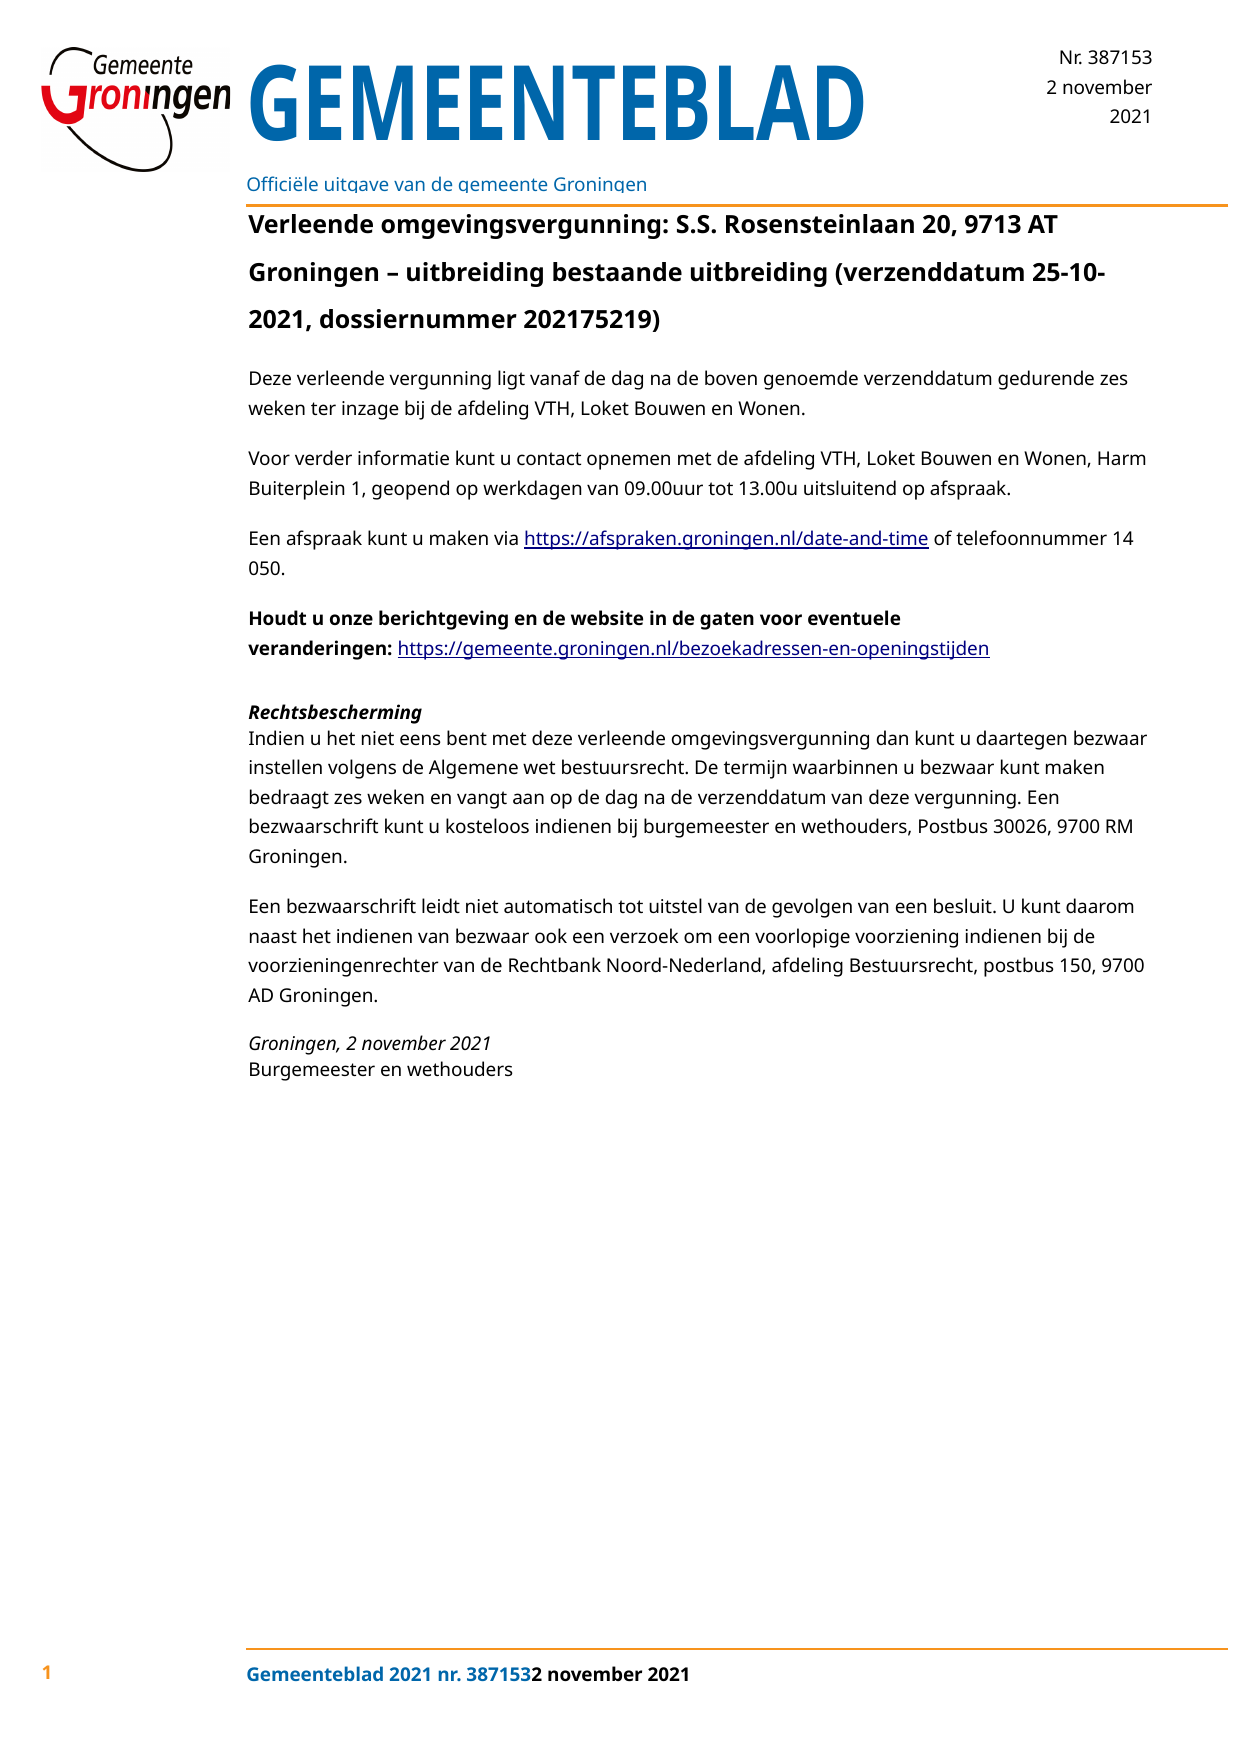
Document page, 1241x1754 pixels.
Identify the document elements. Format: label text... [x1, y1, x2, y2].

text Rechtsbescherming [248, 699, 1152, 725]
text Deze verleende vergunning ligt vanaf de dag na de boven genoemde verzenddatum gedurende zes weken ter inzage bij de afdeling VTH, Loket Bouwen en Wonen. [248, 366, 1152, 421]
text Een bezwaarschrift leidt niet automatisch tot uitstel van de gevolgen van een besluit. U kunt daarom naast het indienen van bezwaar ook een verzoek om een voorlopige voorziening indienen bij de voorzieningenrechter van de Rechtbank Noord-Nederland, afdeling Bestuursrecht, postbus 150, 9700 AD Groningen. [248, 893, 1152, 1008]
picture [41, 47, 231, 172]
text Verleende omgevingsvergunning: S.S. Rosensteinlaan 20, 9713 AT Groningen – uitbreiding bestaande uitbreiding (verzenddatum 25-10-2021, dossiernummer 202175219) [248, 207, 1152, 336]
text Een afspraak kunt u maken via https://afspraken.groningen.nl/date-and-time of telefoonnummer 14 050. [248, 526, 1152, 581]
text Indien u het niet eens bent met deze verleende omgevingsvergunning dan kunt u daartegen bezwaar instellen volgens de Algemene wet bestuursrecht. De termijn waarbinnen u bezwaar kunt maken bedraagt zes weken en vangt aan op de dag na de verzenddatum van deze vergunning. Een bezwaarschrift kunt u kosteloos indienen bij burgemeester en wethouders, Postbus 30026, 9700 RM Groningen. [248, 725, 1152, 869]
text Burgemeester en wethouders [248, 1056, 1152, 1082]
text Houdt u onze berichtgeving en de website in de gaten voor eventuele veranderingen: https://gemeente.groningen.nl/bezoekadressen-en-openingstijden [248, 606, 1152, 661]
text Groningen, 2 november 2021 [248, 1030, 1152, 1056]
text Voor verder informatie kunt u contact opnemen met de afdeling VTH, Loket Bouwen en Wonen, Harm Buiterplein 1, geopend op werkdagen van 09.00uur tot 13.00u uitsluitend op afspraak. [248, 446, 1152, 501]
